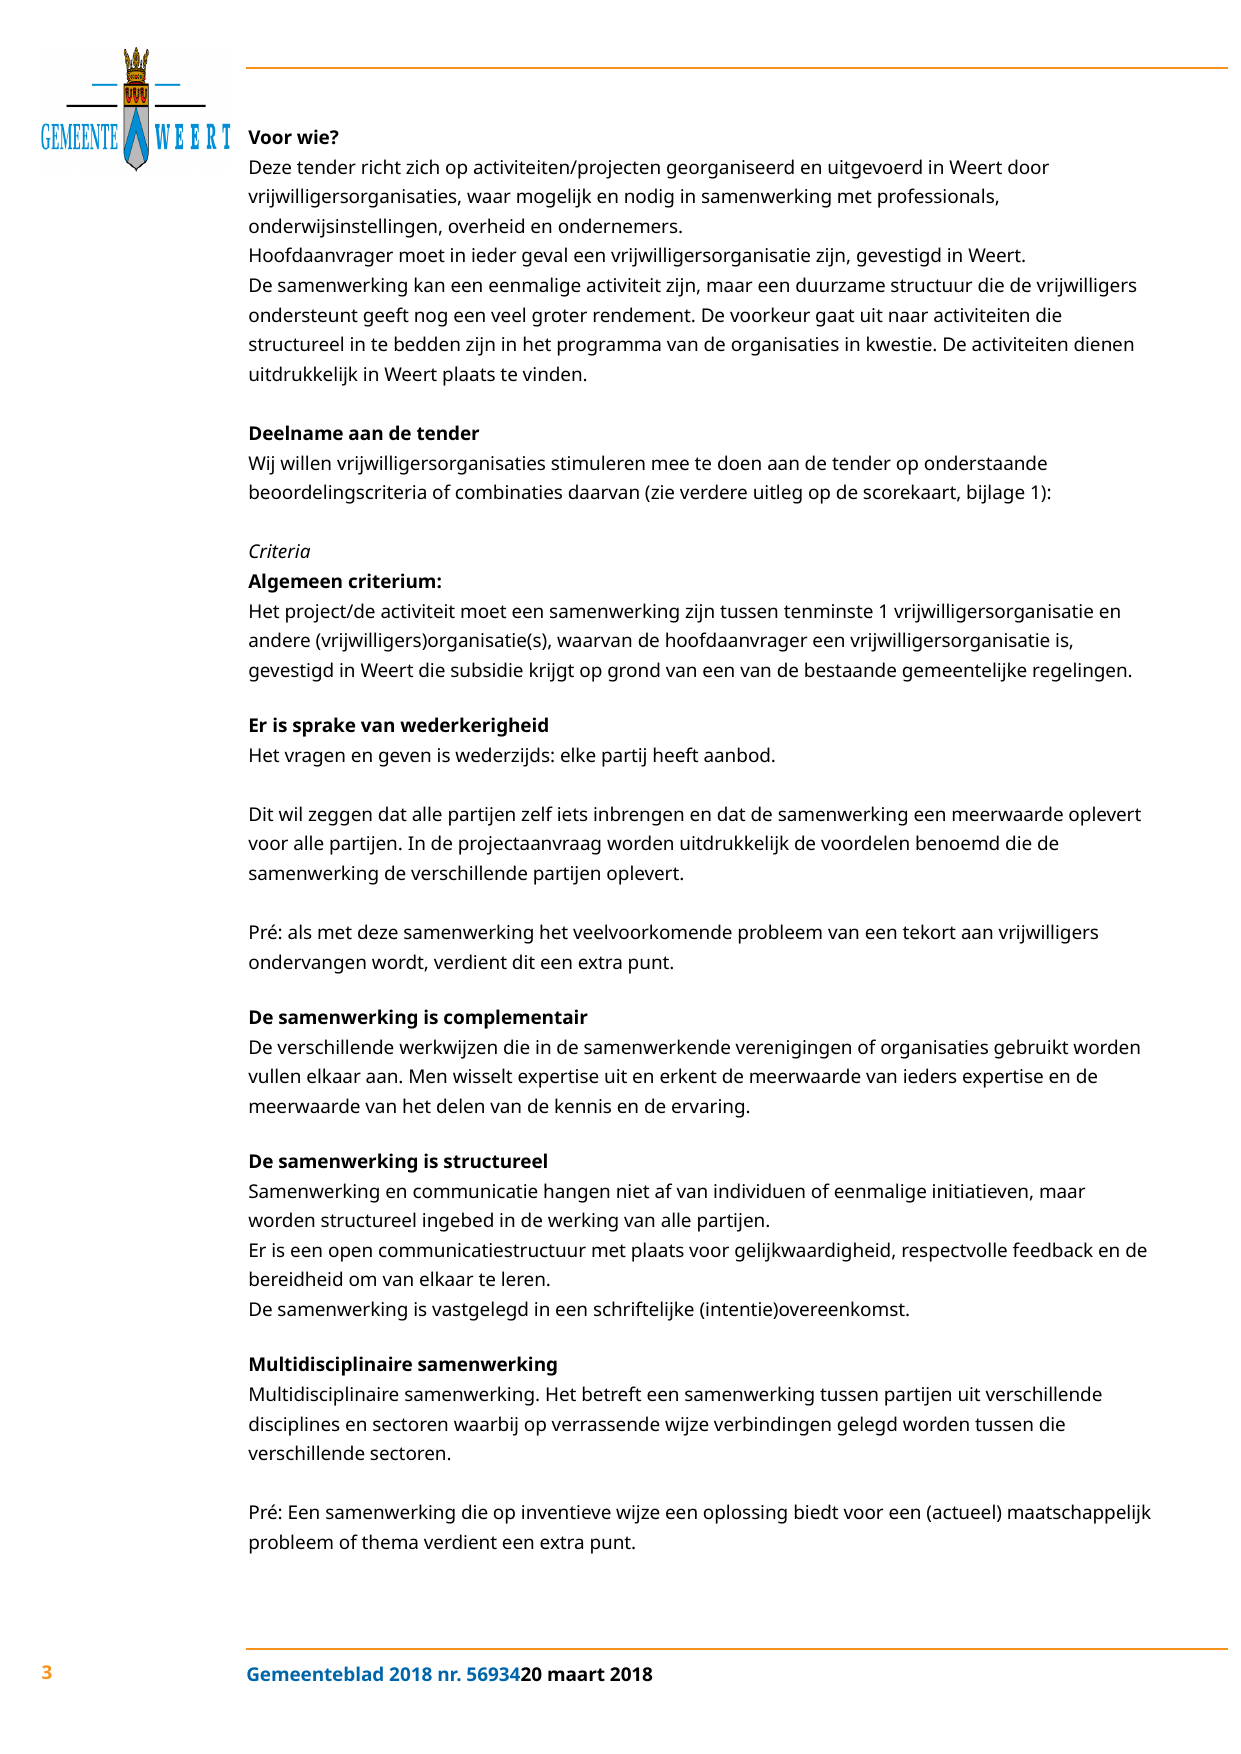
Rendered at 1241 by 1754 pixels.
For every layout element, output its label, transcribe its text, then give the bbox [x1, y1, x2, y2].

text Deelname aan de tender [248, 420, 1152, 446]
text Hoofdaanvrager moet in ieder geval een vrijwilligersorganisatie zijn, gevestigd in Weert. [248, 243, 1152, 268]
text De samenwerking kan een eenmalige activiteit zijn, maar een duurzame structuur die de vrijwilligers ondersteunt geeft nog een veel groter rendement. De voorkeur gaat uit naar activiteiten die structureel in te bedden zijn in het programma van de organisaties in kwestie. De activiteiten dienen uitdrukkelijk in Weert plaats te vinden. [248, 272, 1152, 387]
table_cell Multidisciplinaire samenwerking Multidisciplinaire samenwerking. Het betreft een samenwerking tussen partijen uit verschillende disciplines en sectoren waarbij op verrassende wijze verbindingen gelegd worden tussen die verschillende sectoren. Pré: Een samenwerking die op inventieve wijze een oplossing biedt voor een (actueel) maatschappelijk probleem of thema verdient een extra punt. [248, 1352, 1152, 1584]
text Criteria [248, 538, 1152, 564]
table_header Algemeen criterium: Het project/de activiteit moet een samenwerking zijn tussen tenminste 1 vrijwilligersorganisatie en andere (vrijwilligers)organisatie(s), waarvan de hoofdaanvrager een vrijwilligersorganisatie is, gevestigd in Weert die subsidie krijgt op grond van een van de bestaande gemeentelijke regelingen. [248, 568, 1152, 712]
text Deze tender richt zich op activiteiten/projecten georganiseerd en uitgevoerd in Weert door vrijwilligersorganisaties, waar mogelijk en nodig in samenwerking met professionals, onderwijsinstellingen, overheid en ondernemers. [248, 154, 1152, 239]
table_cell De samenwerking is complementair De verschillende werkwijzen die in de samenwerkende verenigingen of organisaties gebruikt worden vullen elkaar aan. Men wisselt expertise uit en erkent de meerwaarde van ieders expertise en de meerwaarde van het delen van de kennis en de ervaring. [248, 1004, 1152, 1148]
table_cell Er is sprake van wederkerigheid Het vragen en geven is wederzijds: elke partij heeft aanbod. Dit wil zeggen dat alle partijen zelf iets inbrengen en dat de samenwerking een meerwaarde oplevert voor alle partijen. In de projectaanvraag worden uitdrukkelijk de voordelen benoemd die de samenwerking de verschillende partijen oplevert. Pré: als met deze samenwerking het veelvoorkomende probleem van een tekort aan vrijwilligers ondervangen wordt, verdient dit een extra punt. [248, 712, 1152, 1004]
table_cell De samenwerking is structureel Samenwerking en communicatie hangen niet af van individuen of eenmalige initiatieven, maar worden structureel ingebed in de werking van alle partijen. Er is een open communicatiestructuur met plaats voor gelijkwaardigheid, respectvolle feedback en de bereidheid om van elkaar te leren. De samenwerking is vastgelegd in een schriftelijke (intentie)overeenkomst. [248, 1148, 1152, 1352]
text Voor wie? [248, 124, 1152, 150]
picture [41, 47, 231, 172]
text Wij willen vrijwilligersorganisaties stimuleren mee te doen aan de tender op onderstaande beoordelingscriteria of combinaties daarvan (zie verdere uitleg op de scorekaart, bijlage 1): [248, 450, 1152, 505]
